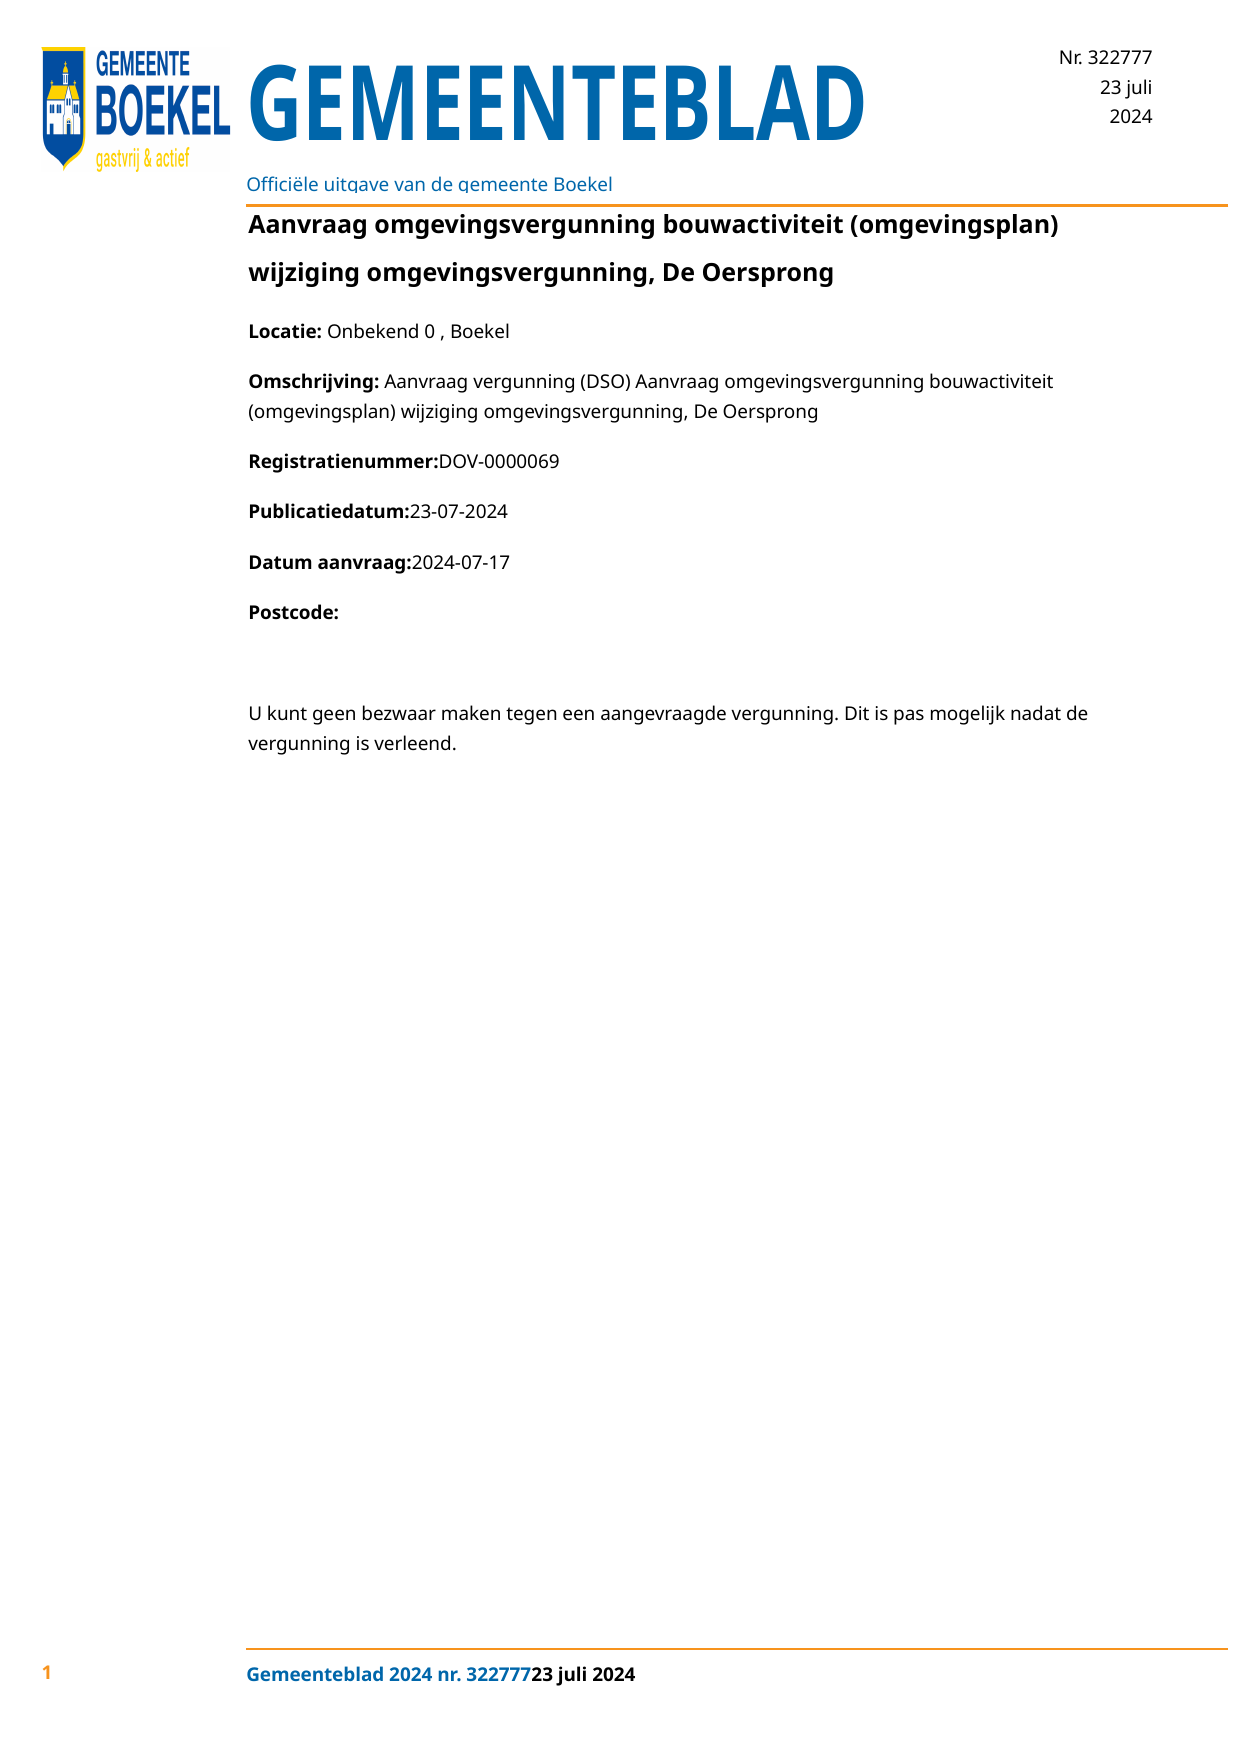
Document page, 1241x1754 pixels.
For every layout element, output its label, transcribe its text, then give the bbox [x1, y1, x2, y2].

text Aanvraag omgevingsvergunning bouwactiviteit (omgevingsplan) wijziging omgevingsvergunning, De Oersprong [248, 207, 1152, 288]
text Postcode: [248, 599, 1152, 625]
text Datum aanvraag:2024-07-17 [248, 549, 1152, 575]
text Omschrijving: Aanvraag vergunning (DSO) Aanvraag omgevingsvergunning bouwactiviteit (omgevingsplan) wijziging omgevingsvergunning, De Oersprong [248, 368, 1152, 424]
text Locatie: Onbekend 0 , Boekel [248, 318, 1152, 344]
text Registratienummer:DOV-0000069 [248, 448, 1152, 474]
text Publicatiedatum:23-07-2024 [248, 499, 1152, 524]
picture [41, 47, 231, 172]
text U kunt geen bezwaar maken tegen een aangevraagde vergunning. Dit is pas mogelijk nadat de vergunning is verleend. [248, 700, 1152, 756]
